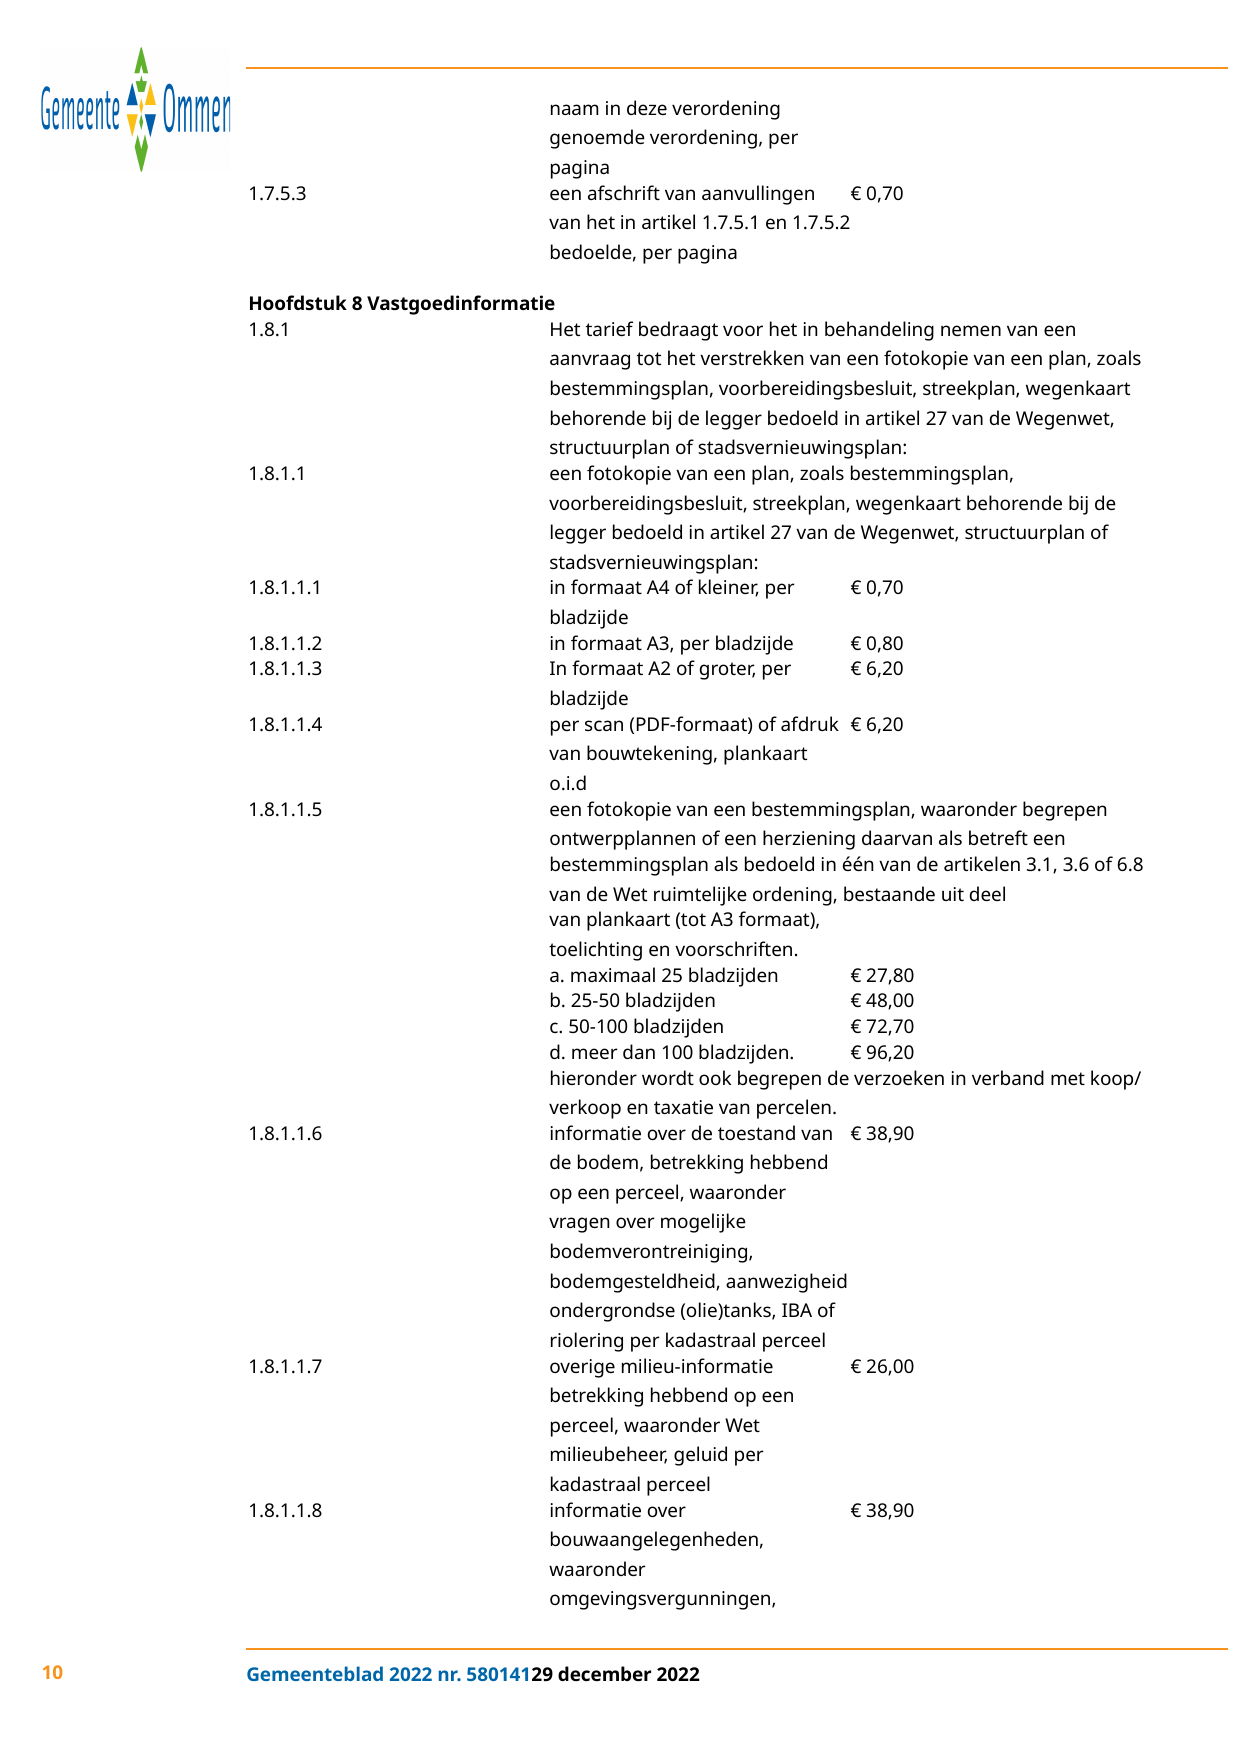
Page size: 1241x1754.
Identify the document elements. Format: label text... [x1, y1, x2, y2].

table_cell € 48,00 [850, 988, 1152, 1013]
table_cell 1.8.1 [248, 316, 549, 460]
table_cell [248, 851, 549, 906]
table_cell informatie over bouwaangelegenheden, waaronder omgevingsvergunningen, [549, 1497, 850, 1611]
table_cell [850, 265, 1152, 290]
table_cell Het tarief bedraagt voor het in behandeling nemen van een aanvraag tot het verstrekken van een fotokopie van een plan, zoals bestemmingsplan, voorbereidingsbesluit, streekplan, wegenkaart behorende bij de legger bedoeld in artikel 27 van de Wegenwet, structuurplan of stadsvernieuwingsplan: [549, 316, 1152, 460]
table_cell b. 25-50 bladzijden [549, 988, 850, 1013]
table_cell hieronder wordt ook begrepen de verzoeken in verband met koop/ verkoop en taxatie van percelen. [549, 1065, 1152, 1120]
table_cell € 6,20 [850, 656, 1152, 711]
table_cell 1.8.1.1.1 [248, 575, 549, 630]
table_cell 1.7.5.3 [248, 180, 549, 264]
table_cell € 26,00 [850, 1353, 1152, 1497]
table_cell 1.8.1.1.6 [248, 1120, 549, 1353]
table_cell € 72,70 [850, 1013, 1152, 1039]
table_cell [248, 265, 549, 290]
table_cell informatie over de toestand van de bodem, betrekking hebbend op een perceel, waaronder vragen over mogelijke bodemverontreiniging, bodemgesteldheid, aanwezigheid ondergrondse (olie)tanks, IBA of riolering per kadastraal perceel [549, 1120, 850, 1353]
table_cell [248, 906, 549, 962]
table_cell Hoofdstuk 8 Vastgoedinformatie [248, 290, 850, 316]
table_cell [549, 265, 850, 290]
table_cell [248, 95, 549, 180]
table_cell [248, 1039, 549, 1065]
table_cell € 0,70 [850, 180, 1152, 264]
table_cell in formaat A4 of kleiner, per bladzijde [549, 575, 850, 630]
table_cell [248, 988, 549, 1013]
table_cell 1.8.1.1.5 [248, 796, 549, 851]
table_cell d. meer dan 100 bladzijden. [549, 1039, 850, 1065]
table_cell een afschrift van aanvullingen van het in artikel 1.7.5.1 en 1.7.5.2 bedoelde, per pagina [549, 180, 850, 264]
table_cell 1.8.1.1 [248, 460, 549, 574]
table_cell € 38,90 [850, 1497, 1152, 1611]
table_cell [248, 1065, 549, 1120]
table_cell per scan (PDF-formaat) of afdruk van bouwtekening, plankaart o.i.d [549, 711, 850, 796]
table_cell 1.8.1.1.4 [248, 711, 549, 796]
table_cell a. maximaal 25 bladzijden [549, 962, 850, 987]
table_cell [248, 962, 549, 987]
table_cell In formaat A2 of groter, per bladzijde [549, 656, 850, 711]
table_cell 1.8.1.1.8 [248, 1497, 549, 1611]
table_cell 1.8.1.1.7 [248, 1353, 549, 1497]
table_cell € 0,80 [850, 630, 1152, 656]
table_cell in formaat A3, per bladzijde [549, 630, 850, 656]
table_cell van plankaart (tot A3 formaat), toelichting en voorschriften. [549, 906, 850, 962]
table_cell € 0,70 [850, 575, 1152, 630]
table_cell overige milieu-informatie betrekking hebbend op een perceel, waaronder Wet milieubeheer, geluid per kadastraal perceel [549, 1353, 850, 1497]
table_cell een fotokopie van een bestemmingsplan, waaronder begrepen ontwerpplannen of een herziening daarvan als betreft een [549, 796, 1152, 851]
table_cell € 96,20 [850, 1039, 1152, 1065]
table_cell bestemmingsplan als bedoeld in één van de artikelen 3.1, 3.6 of 6.8 van de Wet ruimtelijke ordening, bestaande uit deel [549, 851, 1152, 906]
table_cell c. 50-100 bladzijden [549, 1013, 850, 1039]
picture [41, 47, 231, 172]
table_cell een fotokopie van een plan, zoals bestemmingsplan, voorbereidingsbesluit, streekplan, wegenkaart behorende bij de legger bedoeld in artikel 27 van de Wegenwet, structuurplan of stadsvernieuwingsplan: [549, 460, 1152, 574]
table_cell € 27,80 [850, 962, 1152, 987]
table_cell [248, 1013, 549, 1039]
table_cell 1.8.1.1.3 [248, 656, 549, 711]
table_cell [850, 906, 1152, 962]
table_cell naam in deze verordening genoemde verordening, per pagina [549, 95, 850, 180]
table_cell € 6,20 [850, 711, 1152, 796]
table_cell € 38,90 [850, 1120, 1152, 1353]
table_cell [850, 95, 1152, 180]
table_cell [850, 290, 1152, 316]
table_cell 1.8.1.1.2 [248, 630, 549, 656]
